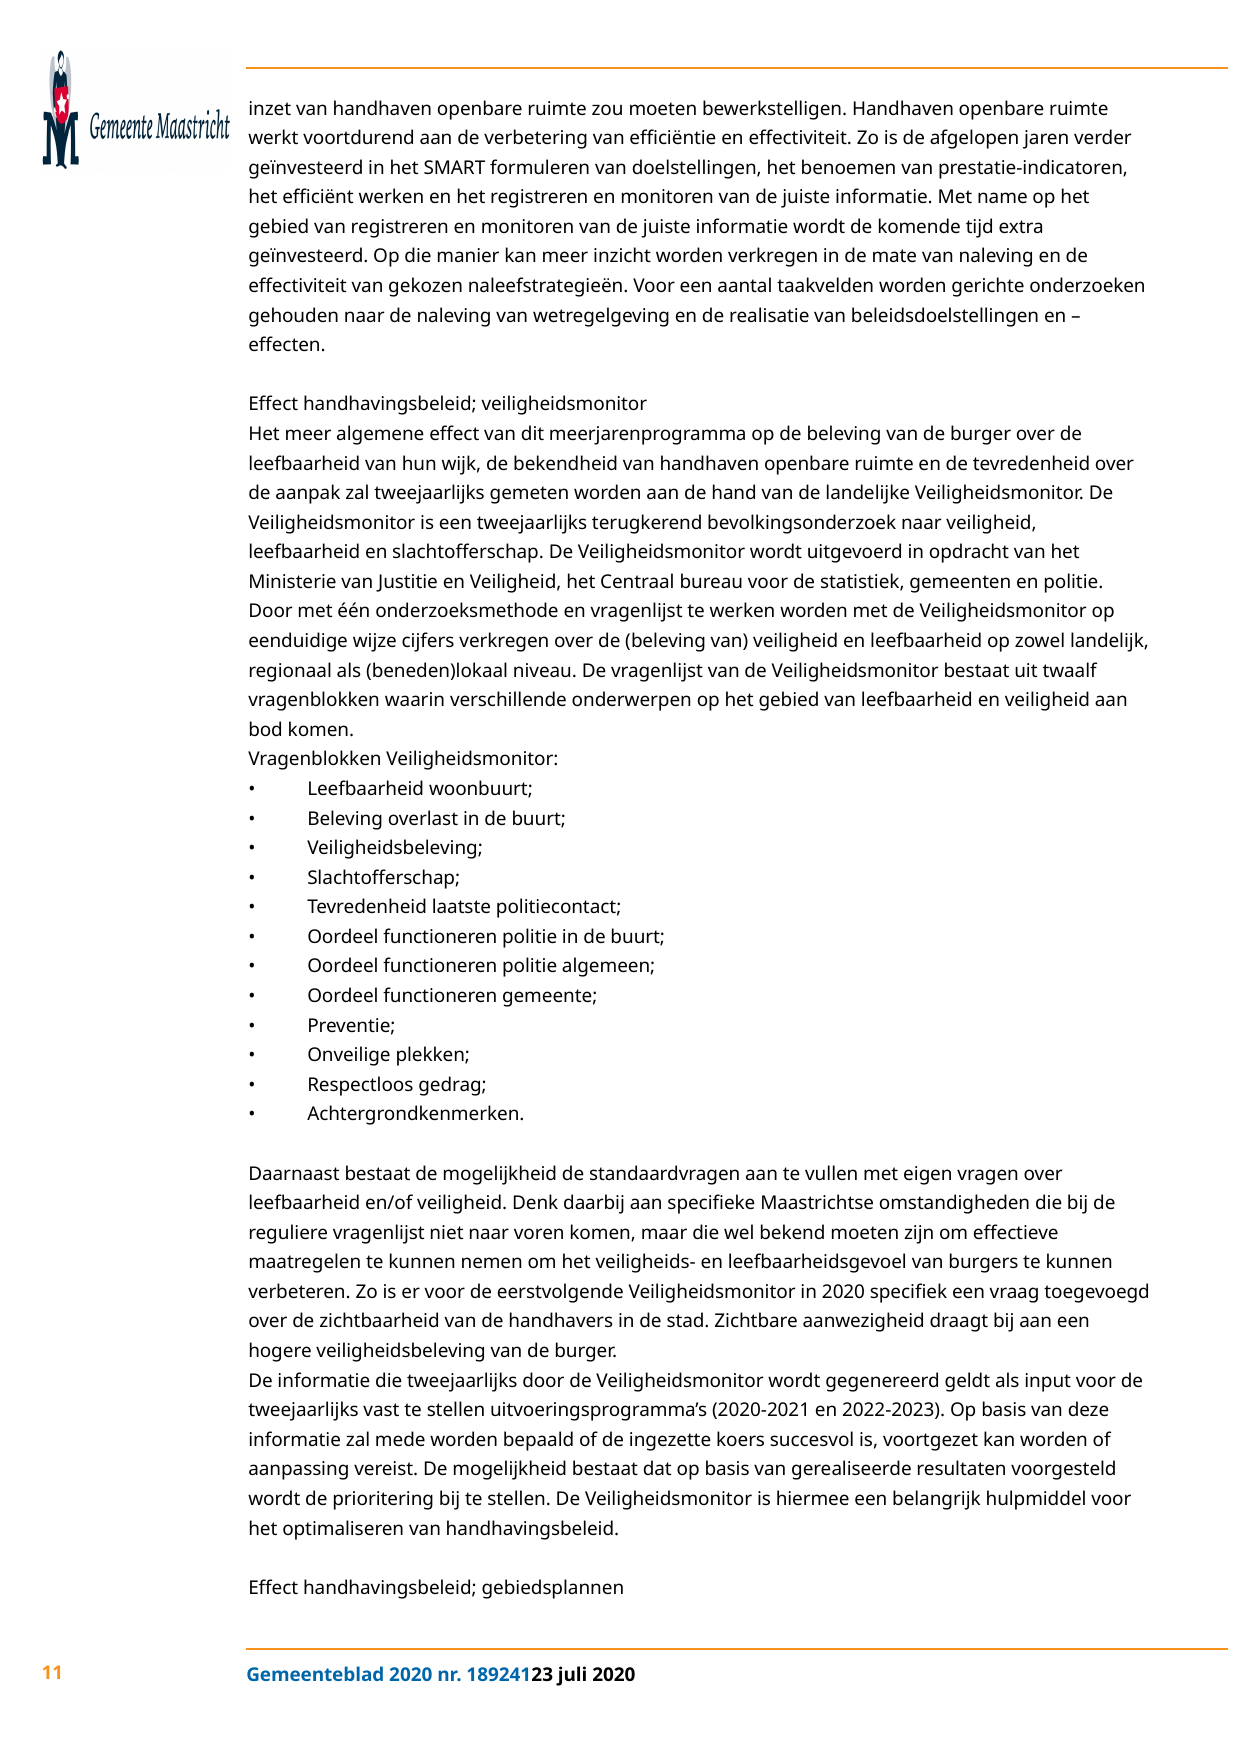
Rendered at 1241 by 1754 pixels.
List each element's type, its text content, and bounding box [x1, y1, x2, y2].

text Effect handhavingsbeleid; veiligheidsmonitor [248, 391, 1152, 416]
text Het meer algemene effect van dit meerjarenprogramma op de beleving van de burger over de leefbaarheid van hun wijk, de bekendheid van handhaven openbare ruimte en de tevredenheid over de aanpak zal tweejaarlijks gemeten worden aan de hand van de landelijke Veiligheidsmonitor. De Veiligheidsmonitor is een tweejaarlijks terugkerend bevolkingsonderzoek naar veiligheid, leefbaarheid en slachtofferschap. De Veiligheidsmonitor wordt uitgevoerd in opdracht van het Ministerie van Justitie en Veiligheid, het Centraal bureau voor de statistiek, gemeenten en politie. Door met één onderzoeksmethode en vragenlijst te werken worden met de Veiligheidsmonitor op eenduidige wijze cijfers verkregen over de (beleving van) veiligheid en leefbaarheid op zowel landelijk, regionaal als (beneden)lokaal niveau. De vragenlijst van de Veiligheidsmonitor bestaat uit twaalf vragenblokken waarin verschillende onderwerpen op het gebied van leefbaarheid en veiligheid aan bod komen. [248, 420, 1152, 742]
list Oordeel functioneren politie in de buurt; [248, 923, 1152, 949]
list Slachtofferschap; [248, 864, 1152, 890]
list Achtergrondkenmerken. [248, 1101, 1152, 1126]
list Veiligheidsbeleving; [248, 834, 1152, 860]
text Daarnaast bestaat de mogelijkheid de standaardvragen aan te vullen met eigen vragen over leefbaarheid en/of veiligheid. Denk daarbij aan specifieke Maastrichtse omstandigheden die bij de reguliere vragenlijst niet naar voren komen, maar die wel bekend moeten zijn om effectieve maatregelen te kunnen nemen om het veiligheids- en leefbaarheidsgevoel van burgers te kunnen verbeteren. Zo is er voor de eerstvolgende Veiligheidsmonitor in 2020 specifiek een vraag toegevoegd over de zichtbaarheid van de handhavers in de stad. Zichtbare aanwezigheid draagt bij aan een hogere veiligheidsbeleving van de burger. [248, 1160, 1152, 1363]
text Effect handhavingsbeleid; gebiedsplannen [248, 1574, 1152, 1600]
text Vragenblokken Veiligheidsmonitor: [248, 746, 1152, 771]
list Beleving overlast in de buurt; [248, 805, 1152, 831]
list Respectloos gedrag; [248, 1071, 1152, 1097]
list Oordeel functioneren politie algemeen; [248, 953, 1152, 978]
text De informatie die tweejaarlijks door de Veiligheidsmonitor wordt gegenereerd geldt als input voor de tweejaarlijks vast te stellen uitvoeringsprogramma’s (2020-2021 en 2022-2023). Op basis van deze informatie zal mede worden bepaald of de ingezette koers succesvol is, voortgezet kan worden of aanpassing vereist. De mogelijkheid bestaat dat op basis van gerealiseerde resultaten voorgesteld wordt de prioritering bij te stellen. De Veiligheidsmonitor is hiermee een belangrijk hulpmiddel voor het optimaliseren van handhavingsbeleid. [248, 1367, 1152, 1541]
text inzet van handhaven openbare ruimte zou moeten bewerkstelligen. Handhaven openbare ruimte werkt voortdurend aan de verbetering van efficiëntie en effectiviteit. Zo is de afgelopen jaren verder geïnvesteerd in het SMART formuleren van doelstellingen, het benoemen van prestatie-indicatoren, het efficiënt werken en het registreren en monitoren van de juiste informatie. Met name op het gebied van registreren en monitoren van de juiste informatie wordt de komende tijd extra geïnvesteerd. Op die manier kan meer inzicht worden verkregen in de mate van naleving en de effectiviteit van gekozen naleefstrategieën. Voor een aantal taakvelden worden gerichte onderzoeken gehouden naar de naleving van wetregelgeving en de realisatie van beleidsdoelstellingen en –effecten. [248, 95, 1152, 357]
list Preventie; [248, 1012, 1152, 1038]
picture [41, 47, 231, 172]
list Leefbaarheid woonbuurt; [248, 775, 1152, 801]
list Tevredenheid laatste politiecontact; [248, 893, 1152, 919]
list Oordeel functioneren gemeente; [248, 982, 1152, 1008]
list Onveilige plekken; [248, 1041, 1152, 1067]
